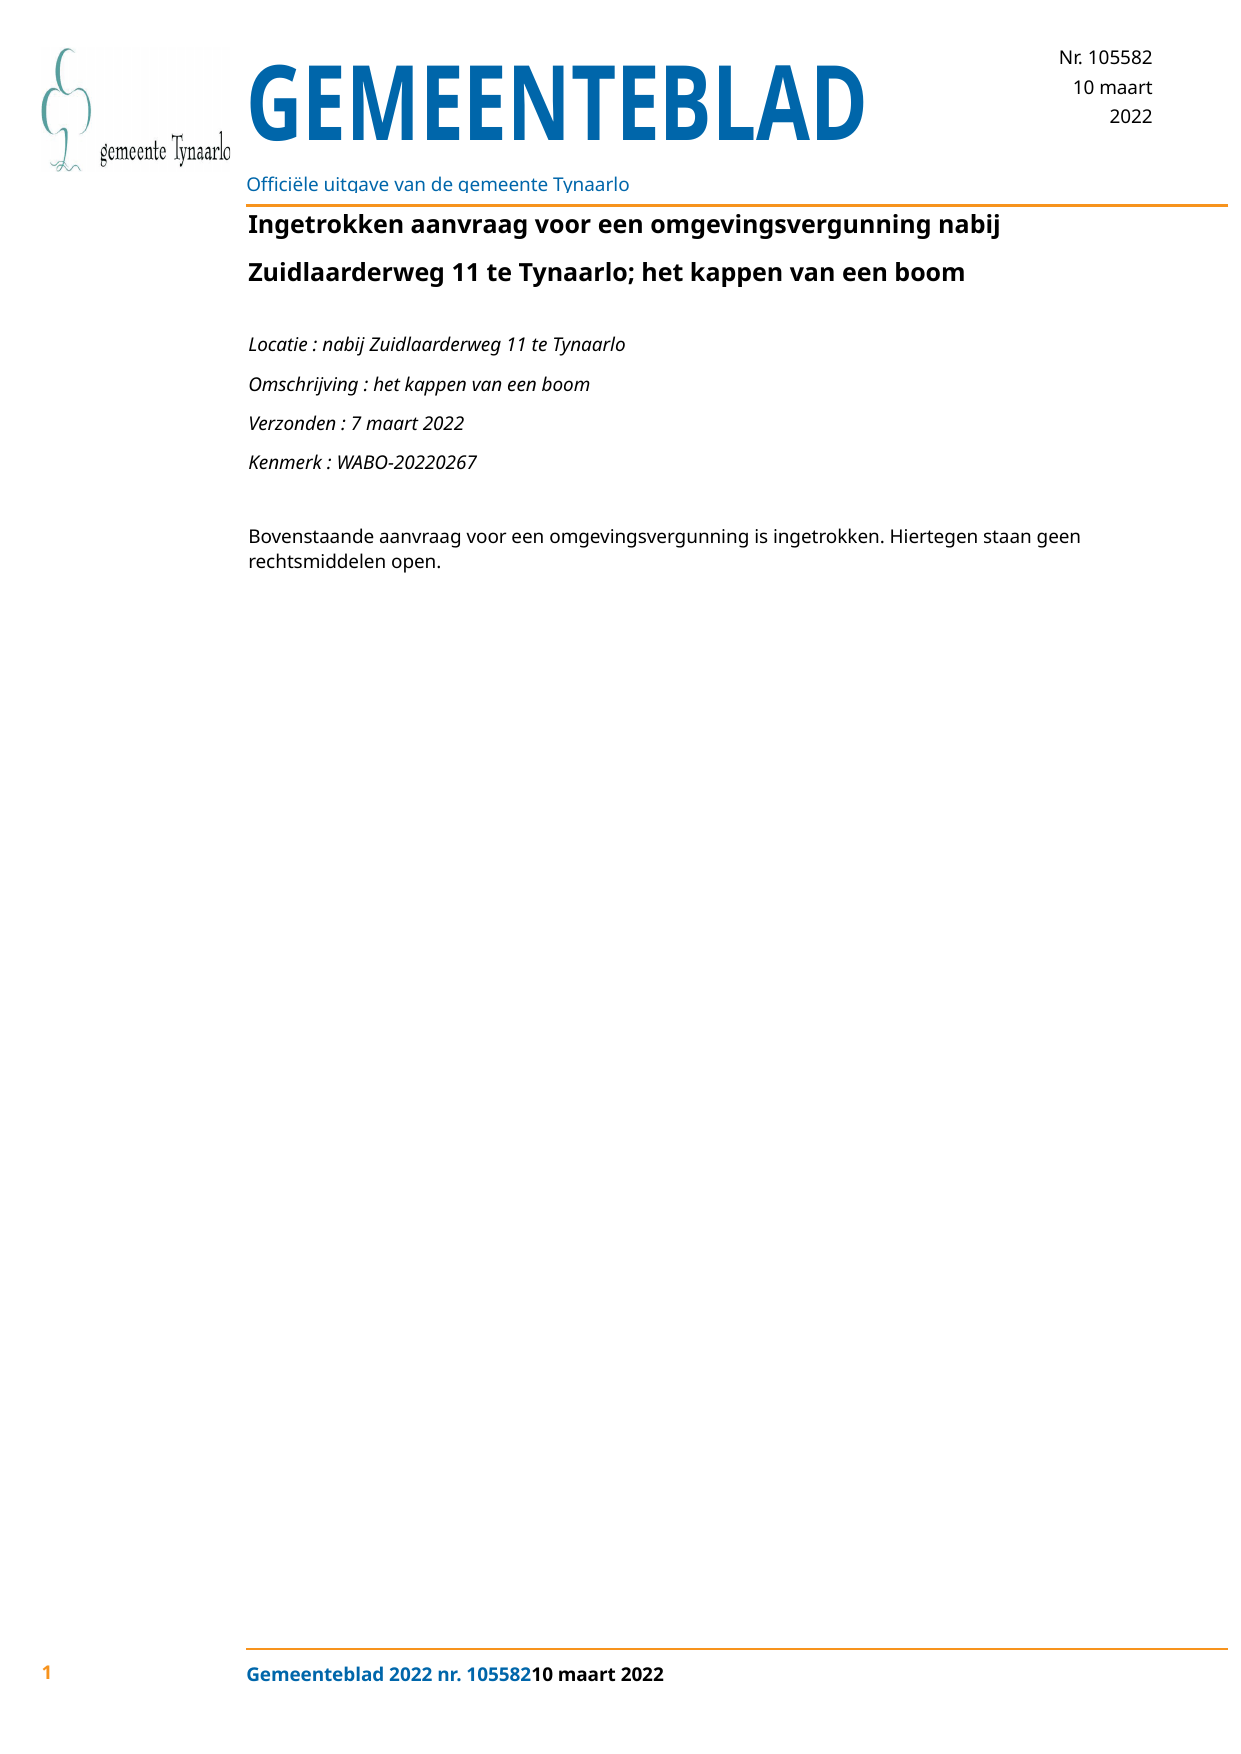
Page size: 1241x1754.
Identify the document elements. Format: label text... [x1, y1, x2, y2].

picture [41, 47, 231, 172]
text Kenmerk : WABO-20220267 [248, 449, 1152, 475]
text Omschrijving : het kappen van een boom [248, 371, 1152, 396]
text Ingetrokken aanvraag voor een omgevingsvergunning nabij Zuidlaarderweg 11 te Tynaarlo; het kappen van een boom [248, 207, 1152, 288]
text Bovenstaande aanvraag voor een omgevingsvergunning is ingetrokken. Hiertegen staan geen rechtsmiddelen open. [248, 523, 1152, 574]
text Locatie : nabij Zuidlaarderweg 11 te Tynaarlo [248, 331, 1152, 357]
text Verzonden : 7 maart 2022 [248, 410, 1152, 436]
